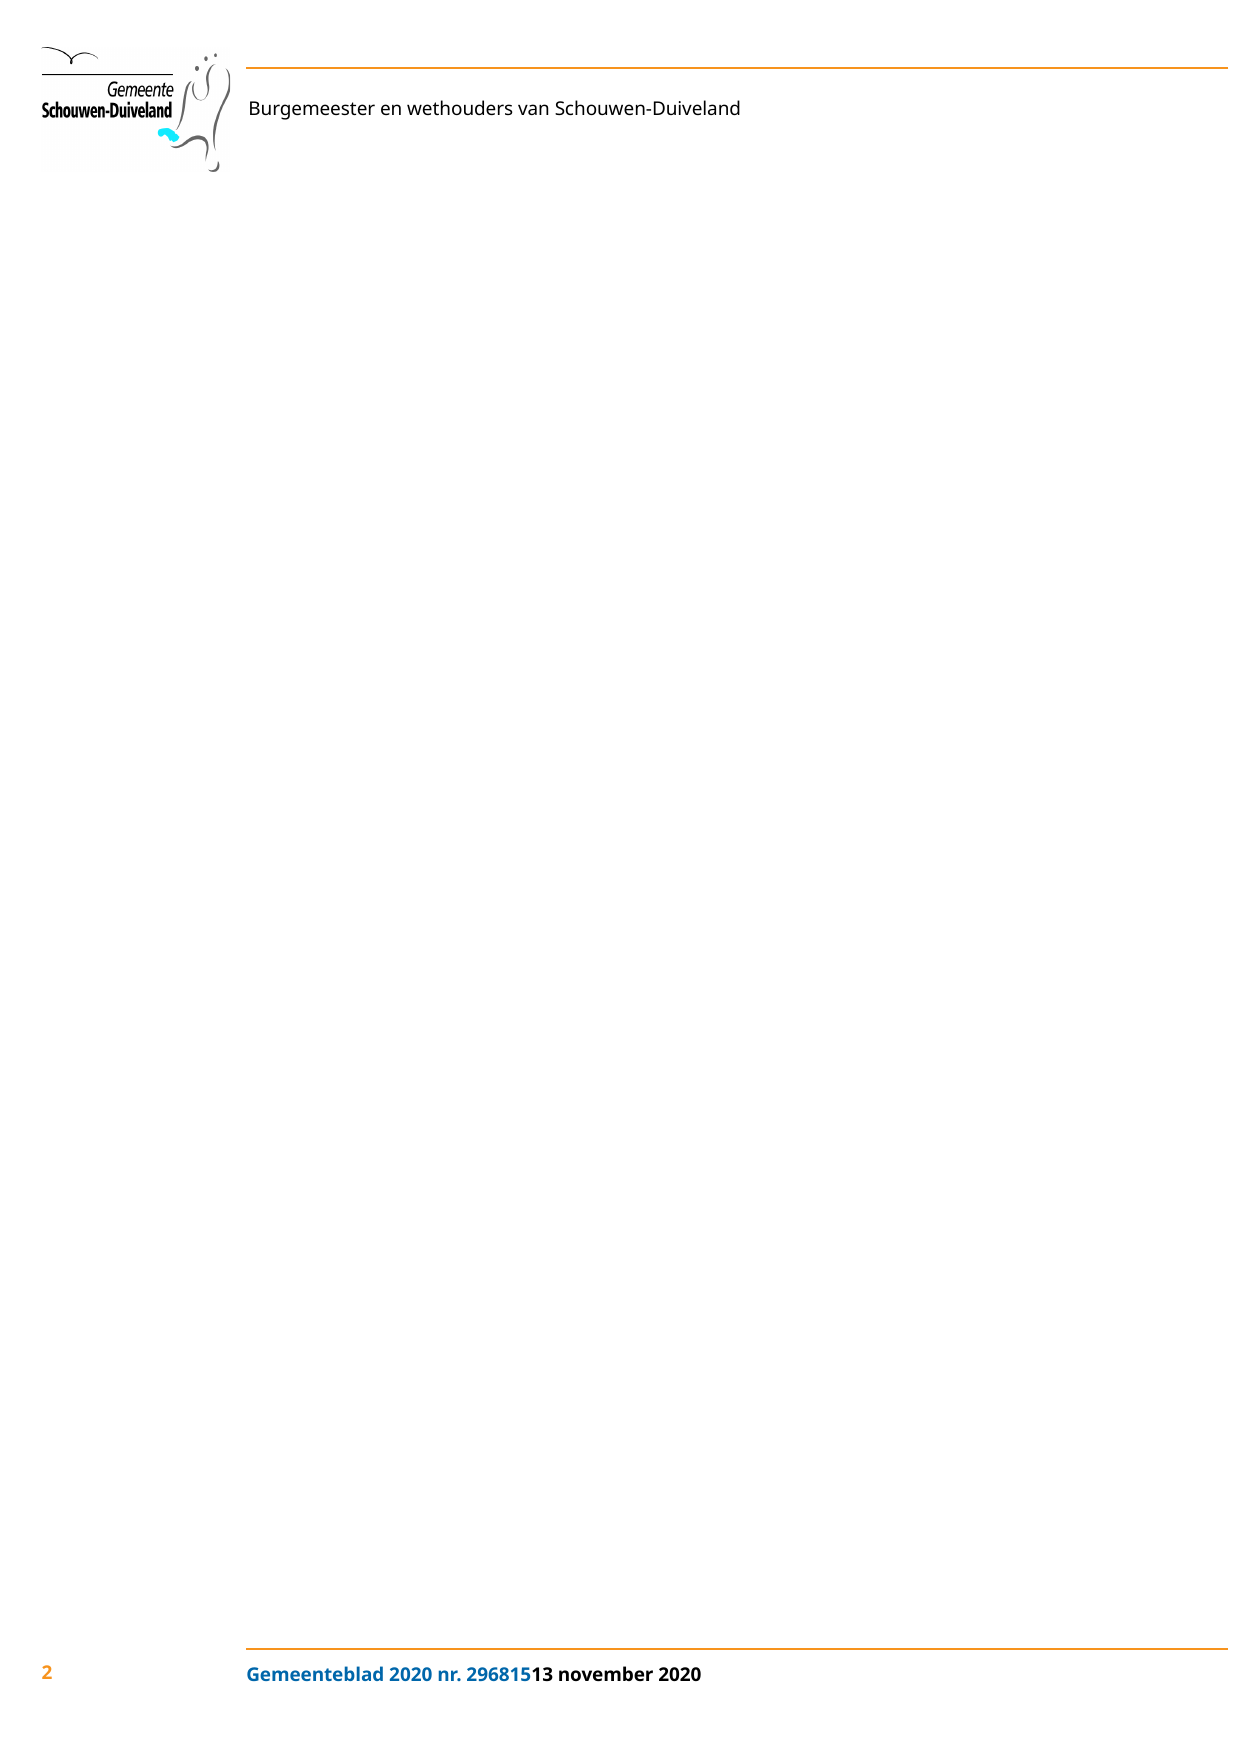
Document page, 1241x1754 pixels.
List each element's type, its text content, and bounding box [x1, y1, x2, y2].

picture [41, 47, 231, 172]
text Burgemeester en wethouders van Schouwen-Duiveland [248, 95, 1152, 121]
